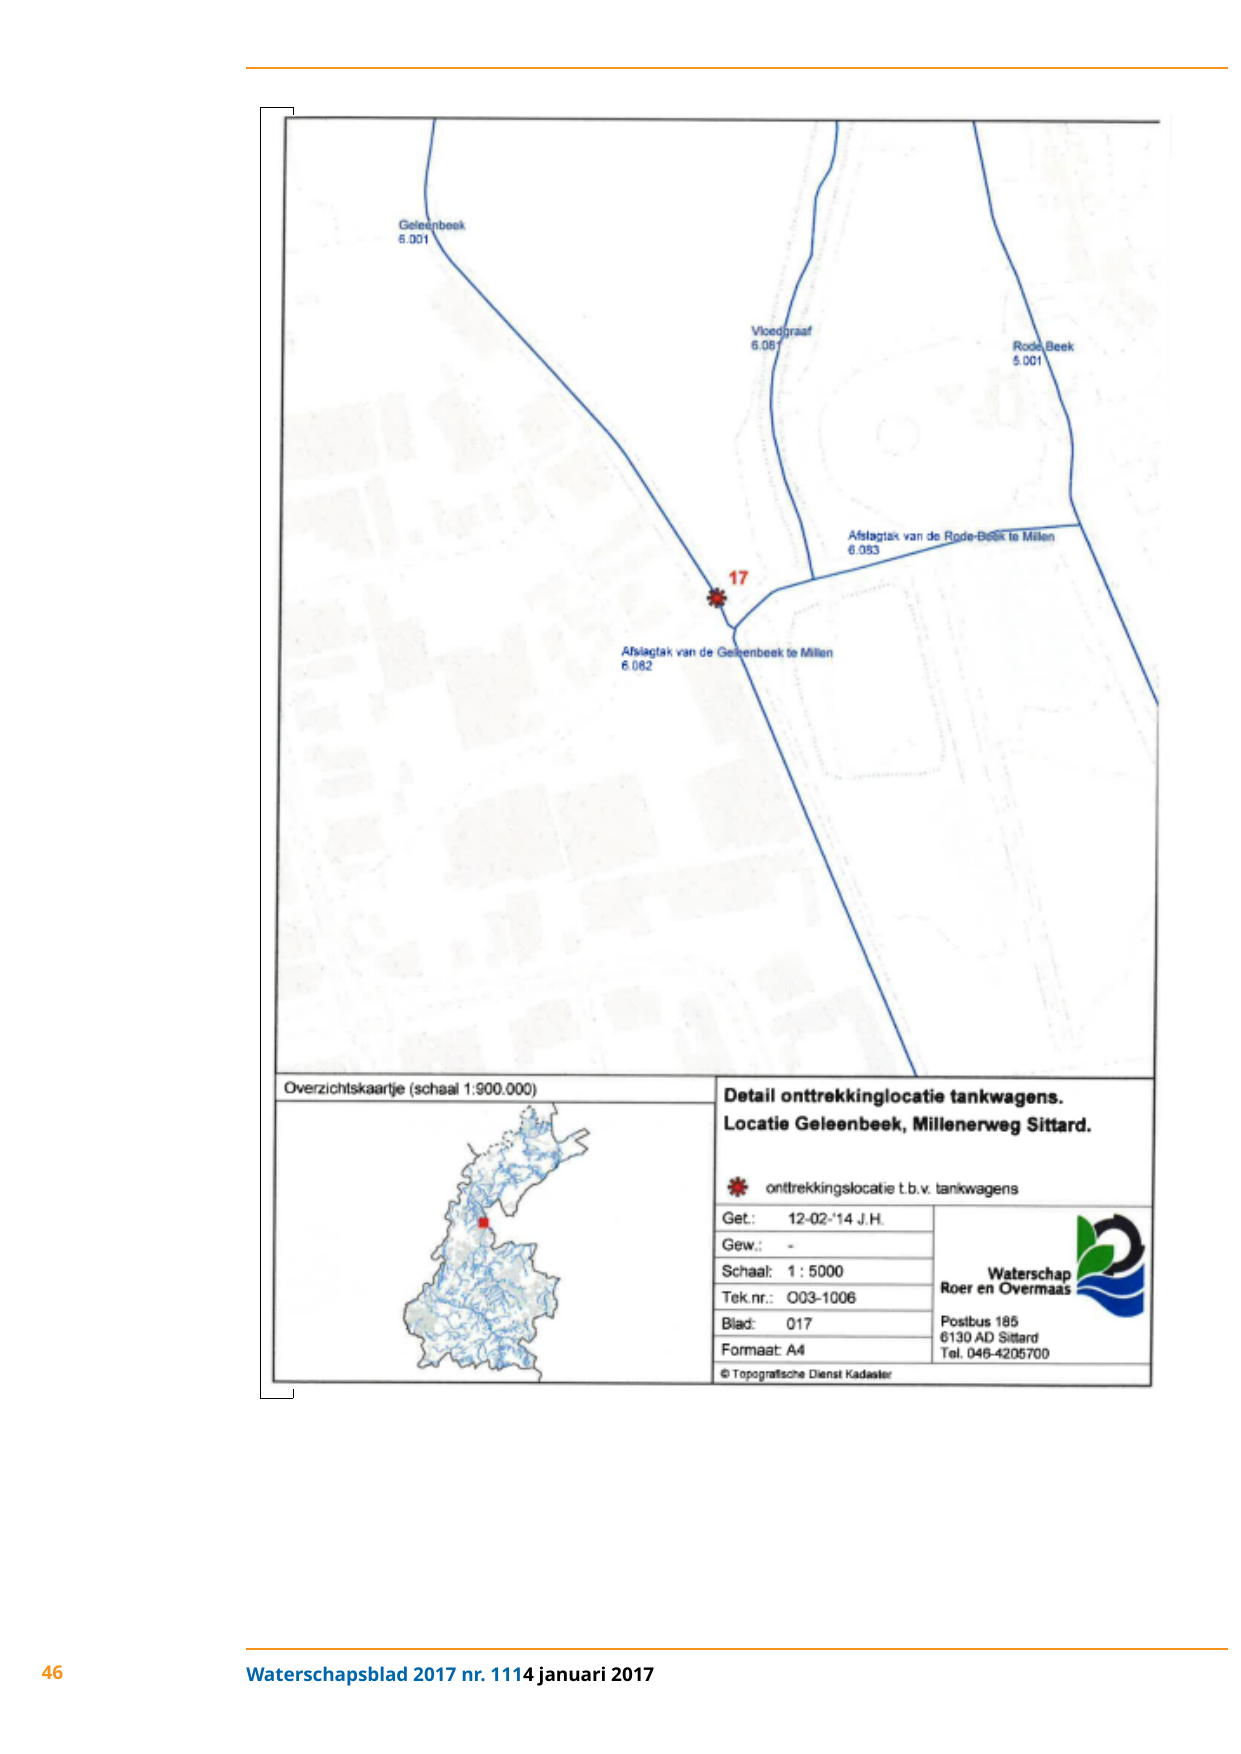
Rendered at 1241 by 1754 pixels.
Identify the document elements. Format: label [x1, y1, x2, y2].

picture [268, 115, 1173, 1389]
picture [41, 47, 231, 172]
